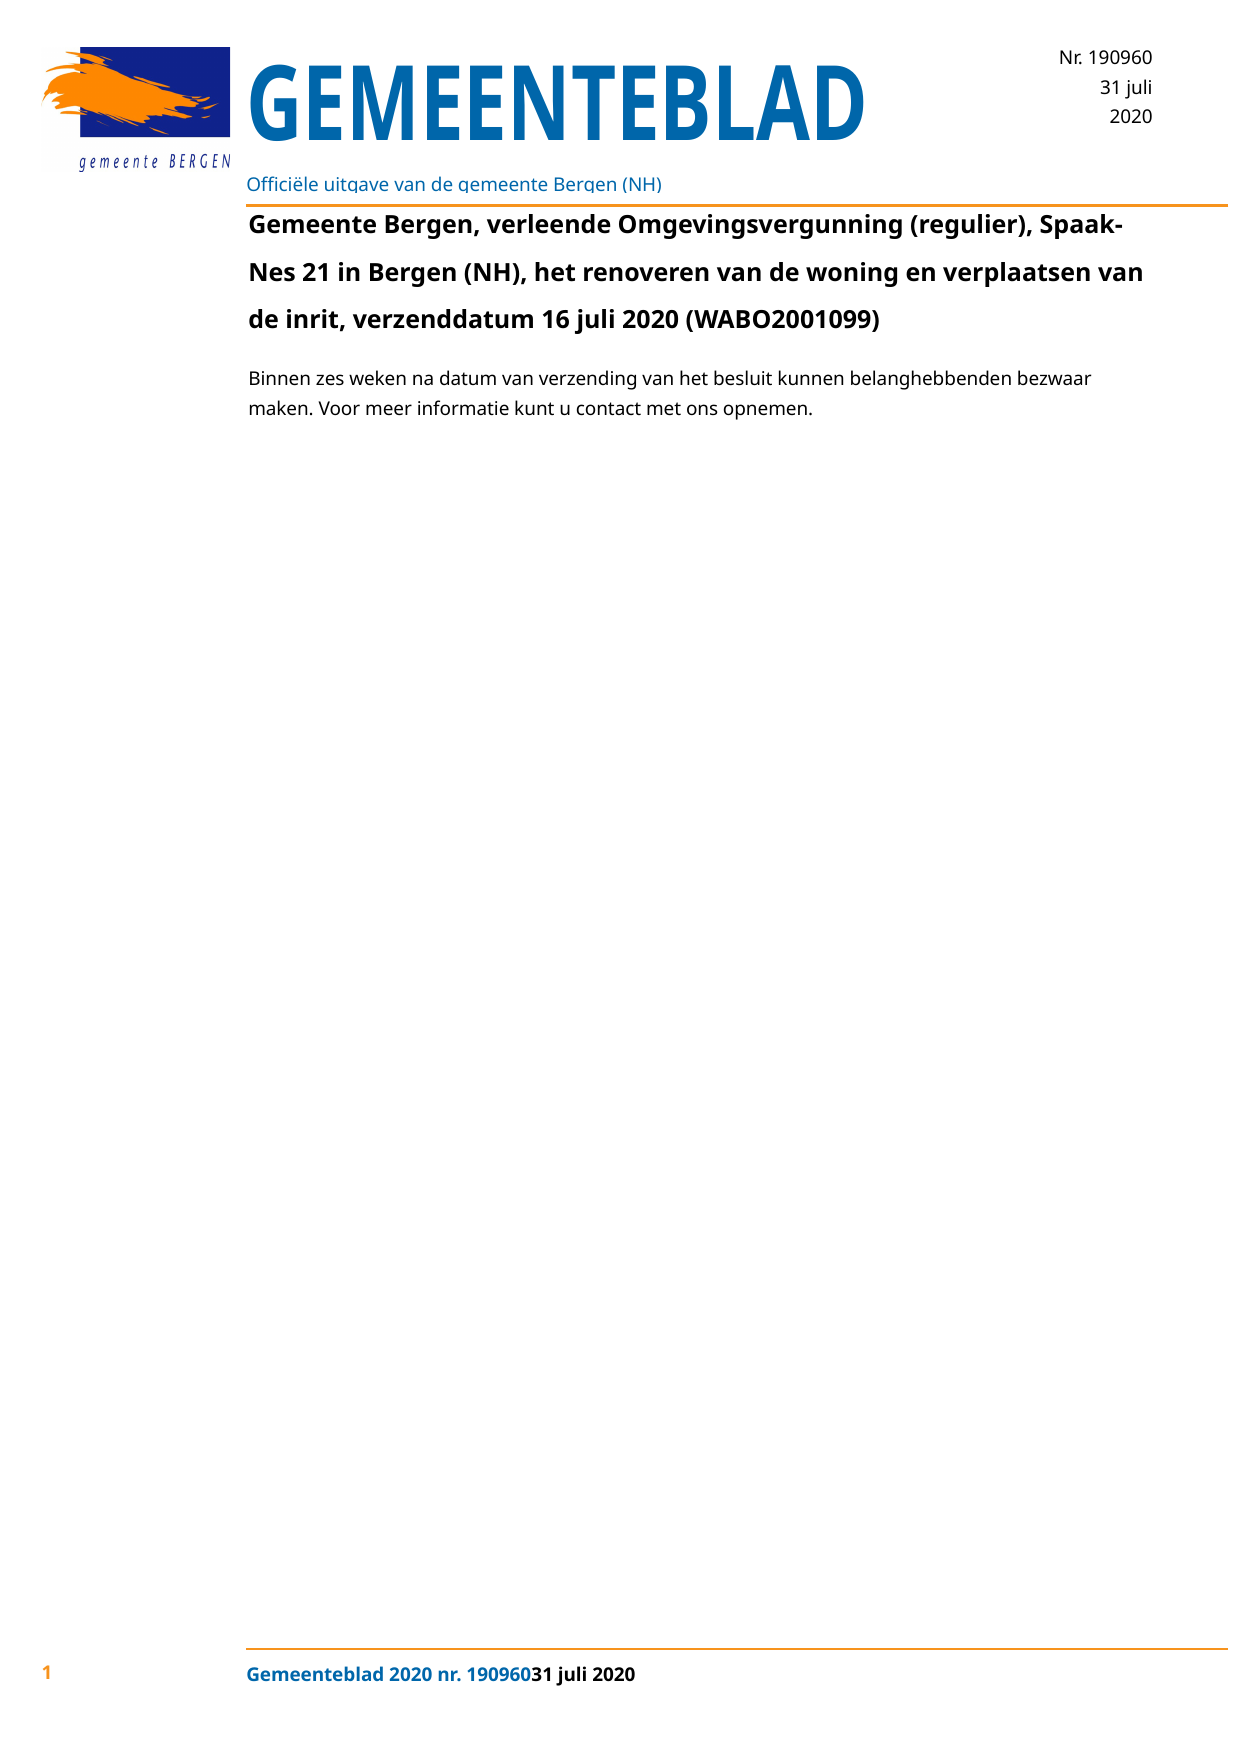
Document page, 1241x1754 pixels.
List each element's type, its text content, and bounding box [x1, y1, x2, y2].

text Gemeente Bergen, verleende Omgevingsvergunning (regulier), Spaak-Nes 21 in Bergen (NH), het renoveren van de woning en verplaatsen van de inrit, verzenddatum 16 juli 2020 (WABO2001099) [248, 207, 1152, 336]
text Binnen zes weken na datum van verzending van het besluit kunnen belanghebbenden bezwaar maken. Voor meer informatie kunt u contact met ons opnemen. [248, 366, 1152, 421]
picture [41, 47, 231, 172]
